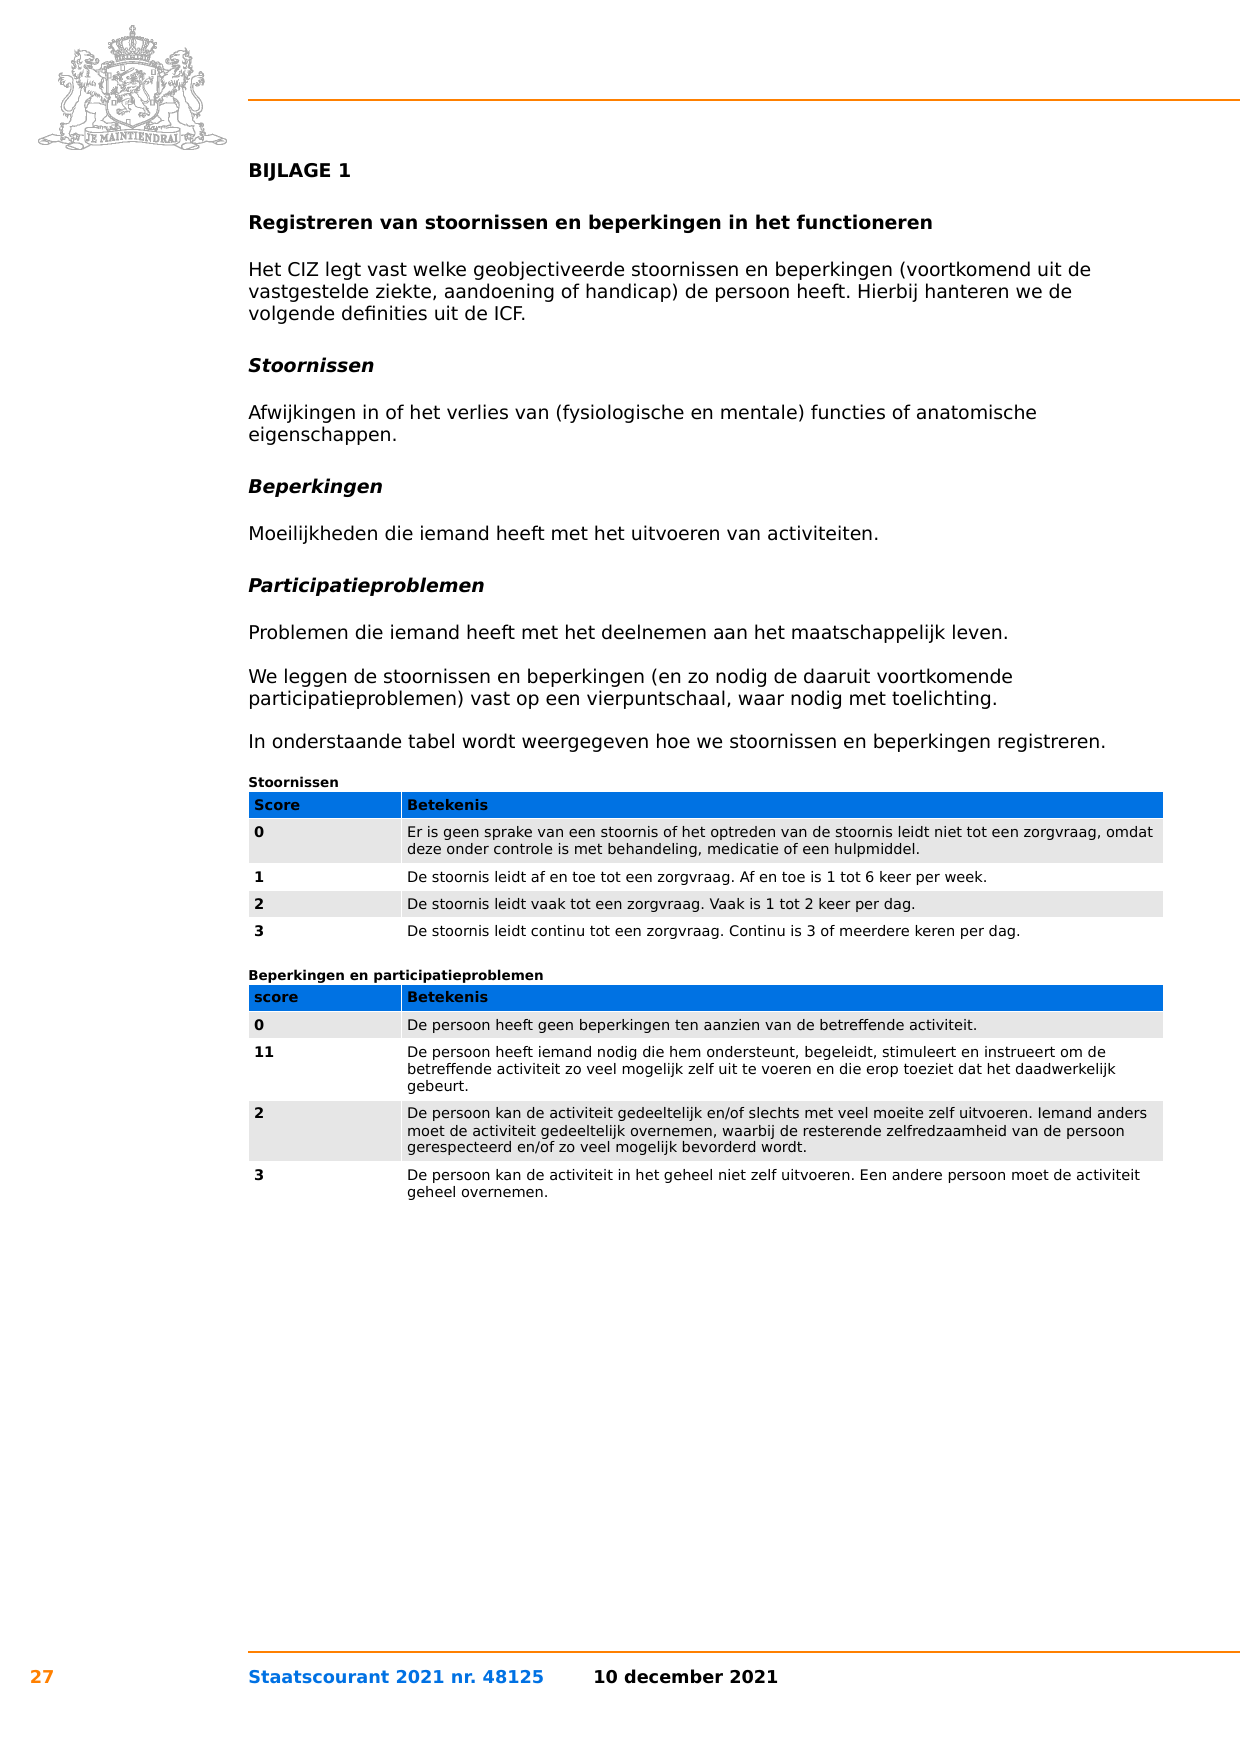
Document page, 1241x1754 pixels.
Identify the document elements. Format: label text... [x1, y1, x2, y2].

subtitle Participatieproblemen [248, 575, 1163, 597]
table_cell 0 [249, 1012, 401, 1038]
table_cell 0 [249, 819, 401, 863]
subtitle Stoornissen [248, 355, 1163, 377]
text We leggen de stoornissen en beperkingen (en zo nodig de daaruit voortkomende participatieproblemen) vast op een vierpuntschaal, waar nodig met toelichting. [248, 666, 1163, 709]
table_header Stoornissen [248, 775, 1163, 791]
table_cell De persoon heeft geen beperkingen ten aanzien van de betreffende activiteit. [402, 1012, 1163, 1038]
table_cell Betekenis [402, 985, 1163, 1011]
text Het CIZ legt vast welke geobjectiveerde stoornissen en beperkingen (voortkomend uit de vastgestelde ziekte, aandoening of handicap) de persoon heeft. Hierbij hanteren we de volgende definities uit de ICF. [248, 259, 1163, 325]
table_cell 3 [249, 1162, 401, 1205]
table_cell Betekenis [402, 792, 1163, 818]
table_cell De stoornis leidt af en toe tot een zorgvraag. Af en toe is 1 tot 6 keer per week. [402, 864, 1163, 890]
text In onderstaande tabel wordt weergegeven hoe we stoornissen en beperkingen registreren. [248, 731, 1163, 753]
table_cell Score [249, 792, 401, 818]
subtitle BIJLAGE 1 [248, 160, 1163, 182]
subtitle Beperkingen [248, 476, 1163, 498]
table_cell De persoon kan de activiteit in het geheel niet zelf uitvoeren. Een andere persoon moet de activiteit geheel overnemen. [402, 1162, 1163, 1205]
table_cell De stoornis leidt continu tot een zorgvraag. Continu is 3 of meerdere keren per dag. [402, 919, 1163, 945]
table_cell 11 [249, 1039, 401, 1100]
table_cell 3 [249, 919, 401, 945]
picture [38, 25, 227, 150]
table_cell De persoon heeft iemand nodig die hem ondersteunt, begeleidt, stimuleert en instrueert om de betreffende activiteit zo veel mogelijk zelf uit te voeren en die erop toeziet dat het daadwerkelijk gebeurt. [402, 1039, 1163, 1100]
table_cell score [249, 985, 401, 1011]
text Moeilijkheden die iemand heeft met het uitvoeren van activiteiten. [248, 523, 1163, 545]
table_cell De persoon kan de activiteit gedeeltelijk en/of slechts met veel moeite zelf uitvoeren. Iemand anders moet de activiteit gedeeltelijk overnemen, waarbij de resterende zelfredzaamheid van de persoon gerespecteerd en/of zo veel mogelijk bevorderd wordt. [402, 1101, 1163, 1161]
subtitle Registreren van stoornissen en beperkingen in het functioneren [248, 212, 1163, 234]
text Afwijkingen in of het verlies van (fysiologische en mentale) functies of anatomische eigenschappen. [248, 402, 1163, 446]
text Problemen die iemand heeft met het deelnemen aan het maatschappelijk leven. [248, 622, 1163, 644]
table_cell 1 [249, 864, 401, 890]
table_cell Er is geen sprake van een stoornis of het optreden van de stoornis leidt niet tot een zorgvraag, omdat deze onder controle is met behandeling, medicatie of een hulpmiddel. [402, 819, 1163, 863]
table_cell De stoornis leidt vaak tot een zorgvraag. Vaak is 1 tot 2 keer per dag. [402, 891, 1163, 917]
table_cell 2 [249, 1101, 401, 1161]
table_cell 2 [249, 891, 401, 917]
table_header Beperkingen en participatieproblemen [248, 968, 1163, 983]
